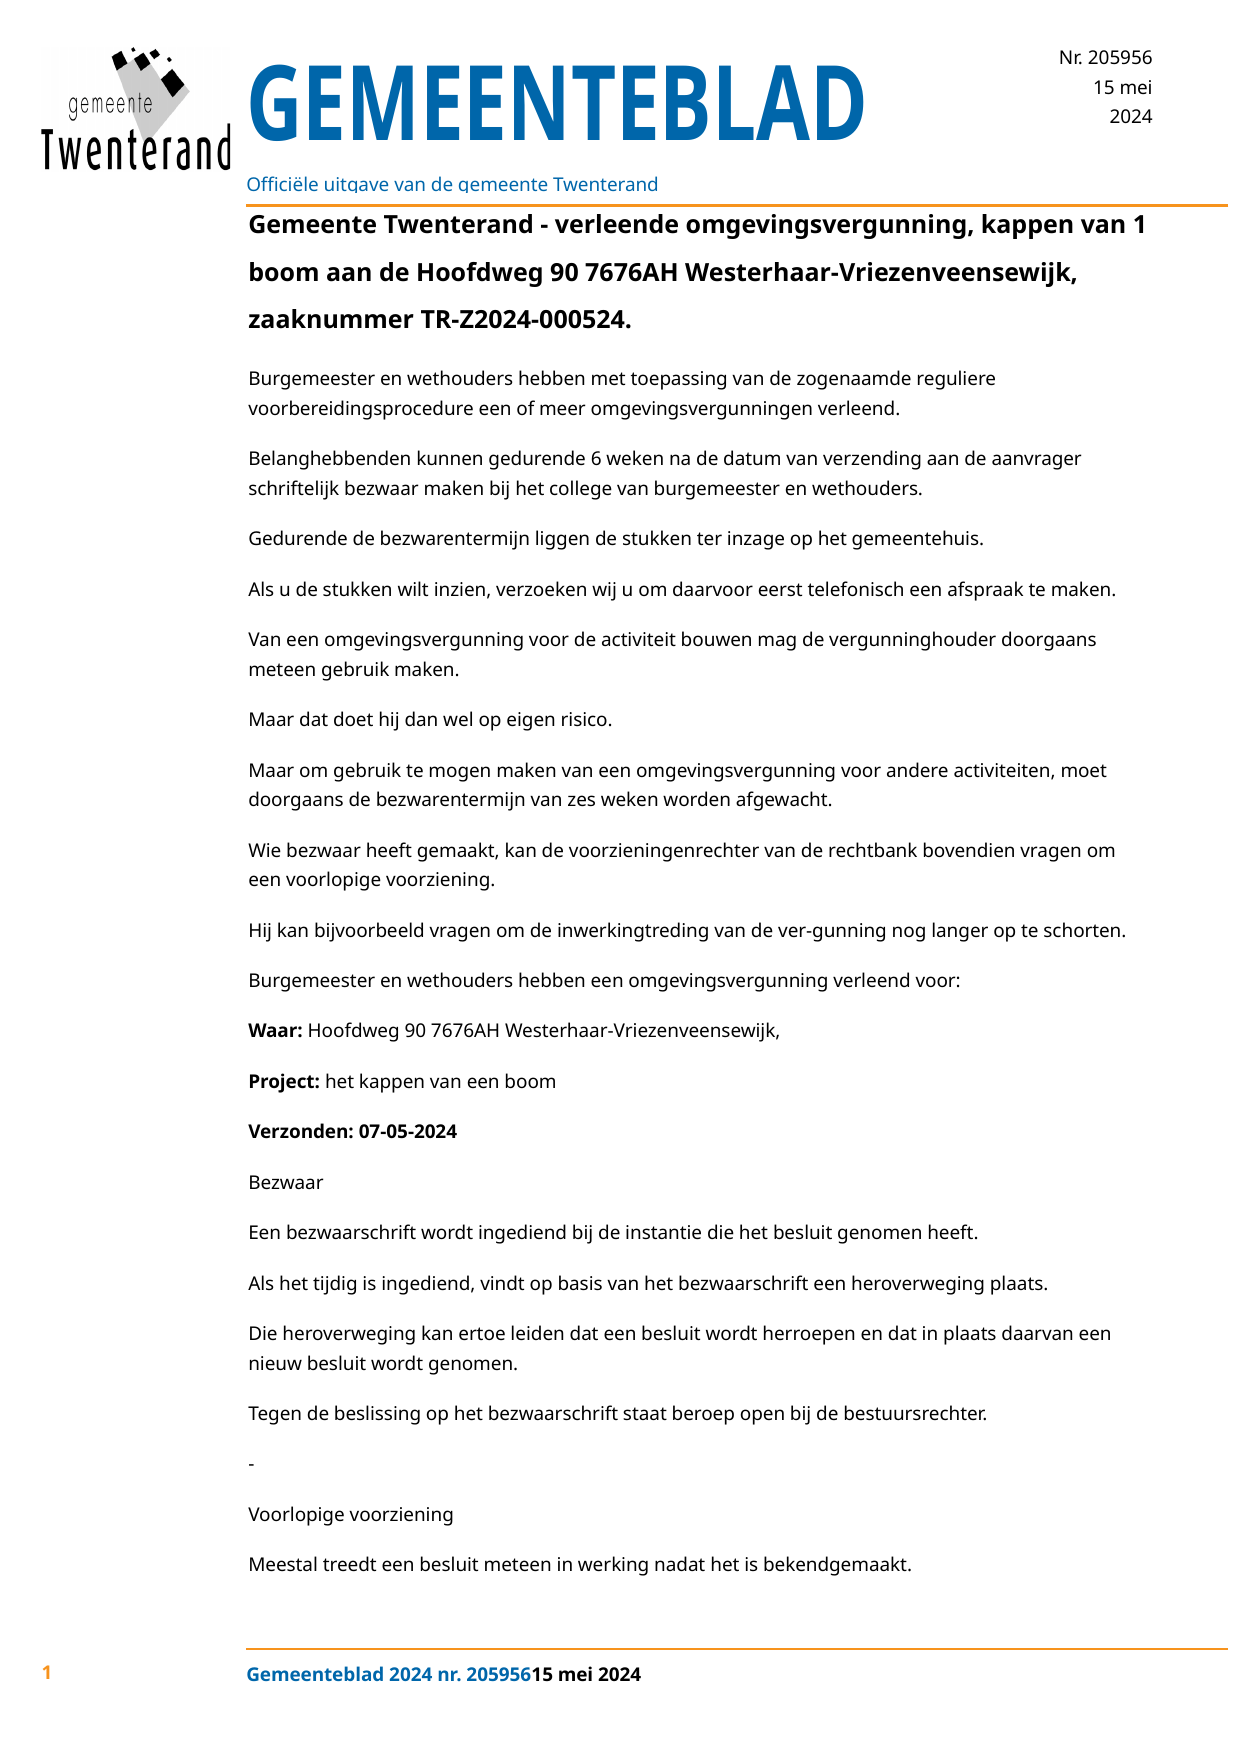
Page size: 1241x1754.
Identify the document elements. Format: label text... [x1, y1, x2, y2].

text Gemeente Twenterand - verleende omgevingsvergunning, kappen van 1 boom aan de Hoofdweg 90 7676AH Westerhaar-Vriezenveensewijk, zaaknummer TR-Z2024-000524. [248, 207, 1152, 336]
text Voorlopige voorziening [248, 1501, 1152, 1527]
text Maar om gebruik te mogen maken van een omgevingsvergunning voor andere activiteiten, moet doorgaans de bezwarentermijn van zes weken worden afgewacht. [248, 757, 1152, 812]
text Een bezwaarschrift wordt ingediend bij de instantie die het besluit genomen heeft. [248, 1219, 1152, 1245]
text Project: het kappen van een boom [248, 1068, 1152, 1094]
text Hij kan bijvoorbeeld vragen om de inwerkingtreding van de ver-gunning nog langer op te schorten. [248, 917, 1152, 942]
text Burgemeester en wethouders hebben met toepassing van de zogenaamde reguliere voorbereidingsprocedure een of meer omgevingsvergunningen verleend. [248, 366, 1152, 421]
text Bezwaar [248, 1169, 1152, 1194]
text - [248, 1451, 1152, 1476]
text Belanghebbenden kunnen gedurende 6 weken na de datum van verzending aan de aanvrager schriftelijk bezwaar maken bij het college van burgemeester en wethouders. [248, 446, 1152, 501]
text Verzonden: 07-05-2024 [248, 1118, 1152, 1144]
text Van een omgevingsvergunning voor de activiteit bouwen mag de vergunninghouder doorgaans meteen gebruik maken. [248, 626, 1152, 682]
text Maar dat doet hij dan wel op eigen risico. [248, 706, 1152, 732]
text Tegen de beslissing op het bezwaarschrift staat beroep open bij de bestuursrechter. [248, 1400, 1152, 1426]
text Wie bezwaar heeft gemaakt, kan de voorzieningenrechter van de rechtbank bovendien vragen om een voorlopige voorziening. [248, 837, 1152, 892]
text Meestal treedt een besluit meteen in werking nadat het is bekendgemaakt. [248, 1551, 1152, 1577]
text Als u de stukken wilt inzien, verzoeken wij u om daarvoor eerst telefonisch een afspraak te maken. [248, 576, 1152, 602]
text Als het tijdig is ingediend, vindt op basis van het bezwaarschrift een heroverweging plaats. [248, 1270, 1152, 1295]
picture [41, 47, 231, 172]
text Waar: Hoofdweg 90 7676AH Westerhaar-Vriezenveensewijk, [248, 1018, 1152, 1043]
text Gedurende de bezwarentermijn liggen de stukken ter inzage op het gemeentehuis. [248, 526, 1152, 551]
text Burgemeester en wethouders hebben een omgevingsvergunning verleend voor: [248, 967, 1152, 993]
text Die heroverweging kan ertoe leiden dat een besluit wordt herroepen en dat in plaats daarvan een nieuw besluit wordt genomen. [248, 1320, 1152, 1375]
